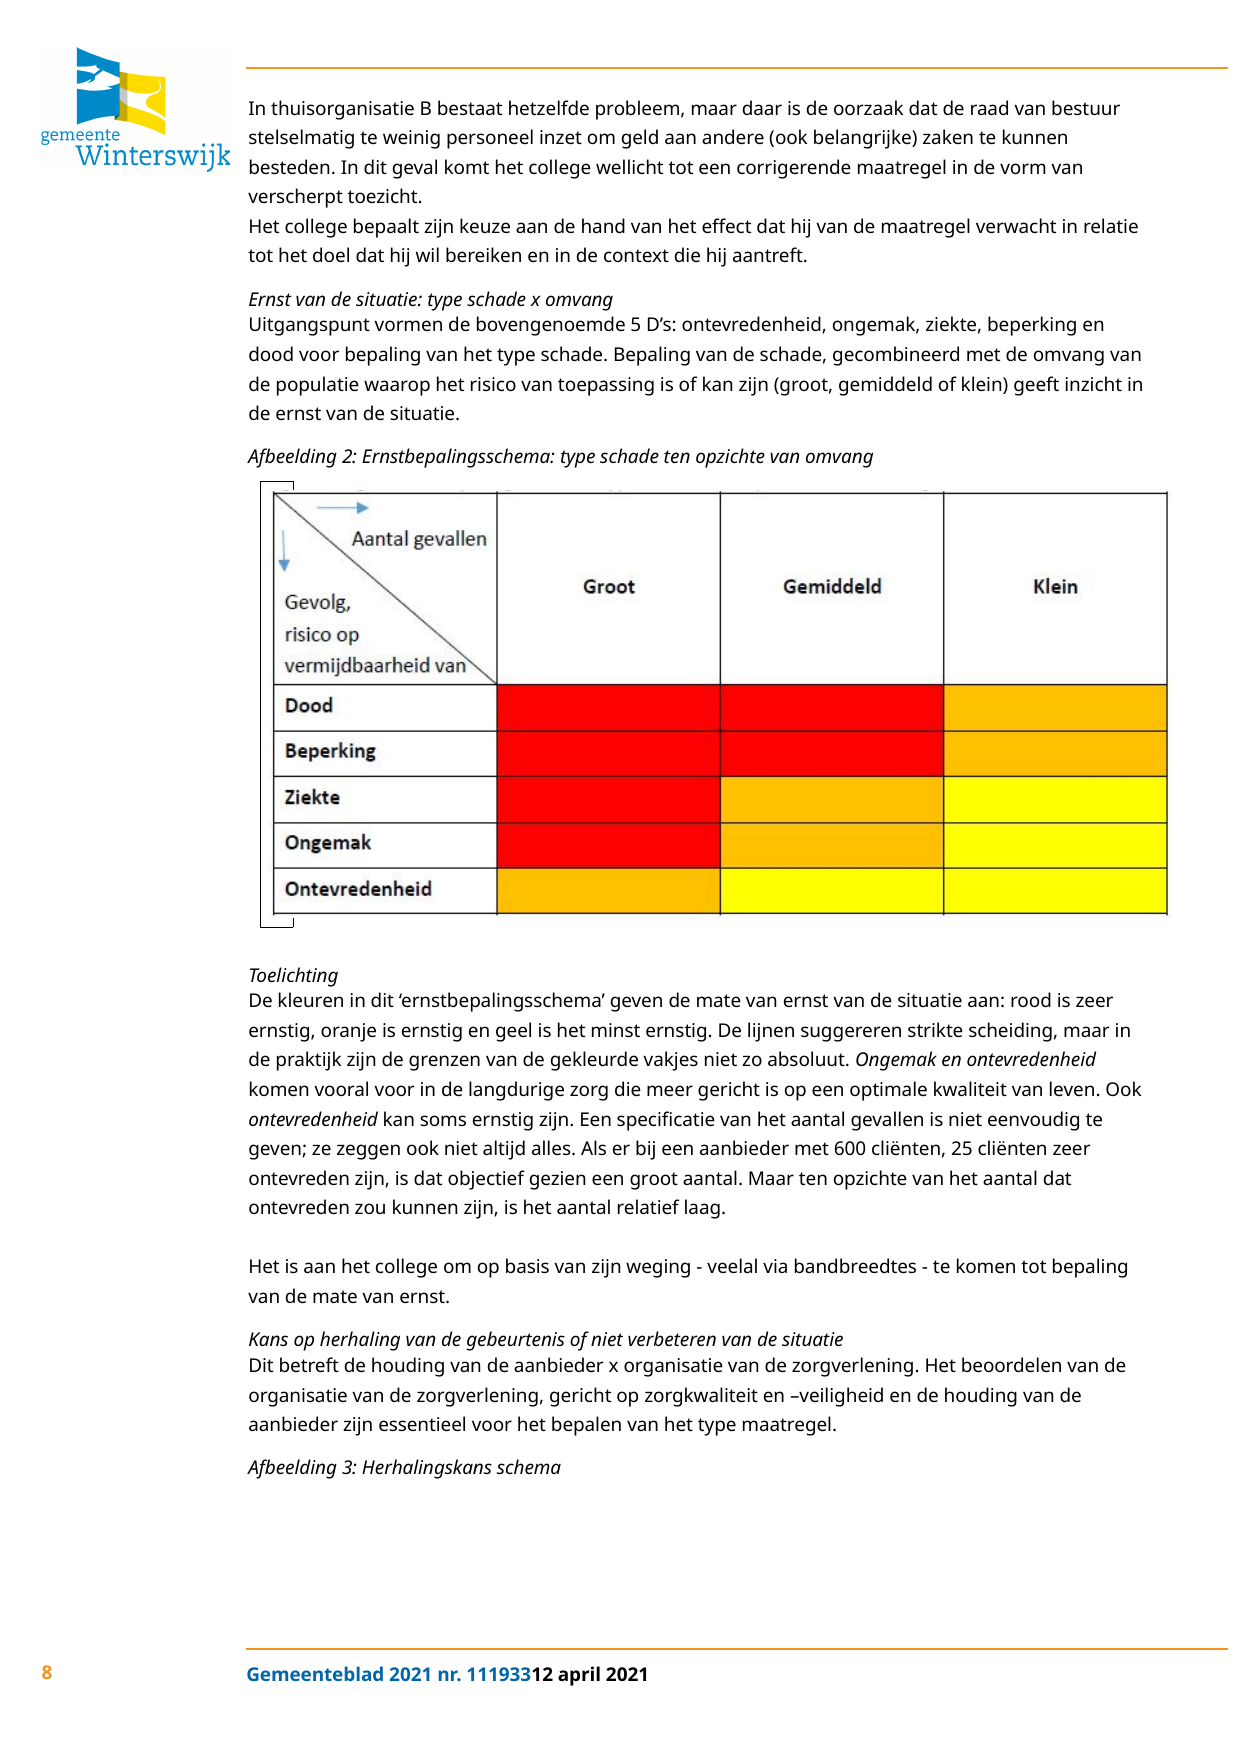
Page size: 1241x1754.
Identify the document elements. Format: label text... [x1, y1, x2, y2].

text In thuisorganisatie B bestaat hetzelfde probleem, maar daar is de oorzaak dat de raad van bestuur stelselmatig te weinig personeel inzet om geld aan andere (ook belangrijke) zaken te kunnen besteden. In dit geval komt het college wellicht tot een corrigerende maatregel in de vorm van verscherpt toezicht. [248, 95, 1152, 209]
picture [225, 153, 231, 162]
text Afbeelding 3: Herhalingskans schema [248, 1454, 1152, 1480]
picture [41, 47, 231, 172]
text Uitgangspunt vormen de bovengenoemde 5 D’s: ontevredenheid, ongemak, ziekte, beperking en dood voor bepaling van het type schade. Bepaling van de schade, gecombineerd met de omvang van de populatie waarop het risico van toepassing is of kan zijn (groot, gemiddeld of klein) geeft inzicht in de ernst van de situatie. [248, 312, 1152, 426]
text Ernst van de situatie: type schade x omvang [248, 286, 1152, 312]
text Dit betreft de houding van de aanbieder x organisatie van de zorgverlening. Het beoordelen van de organisatie van de zorgverlening, gericht op zorgkwaliteit en –veiligheid en de houding van de aanbieder zijn essentieel voor het bepalen van het type maatregel. [248, 1352, 1152, 1437]
text Het is aan het college om op basis van zijn weging - veelal via bandbreedtes - te komen tot bepaling van de mate van ernst. [248, 1254, 1152, 1309]
text Het college bepaalt zijn keuze aan de hand van het effect dat hij van de maatregel verwacht in relatie tot het doel dat hij wil bereiken en in de context die hij aantreft. [248, 213, 1152, 268]
text De kleuren in dit ‘ernstbepalingsschema’ geven de mate van ernst van de situatie aan: rood is zeer ernstig, oranje is ernstig en geel is het minst ernstig. De lijnen suggereren strikte scheiding, maar in de praktijk zijn de grenzen van de gekleurde vakjes niet zo absoluut. Ongemak en ontevredenheid komen vooral voor in de langdurige zorg die meer gericht is op een optimale kwaliteit van leven. Ook ontevredenheid kan soms ernstig zijn. Een specificatie van het aantal gevallen is niet eenvoudig te geven; ze zeggen ook niet altijd alles. Als er bij een aanbieder met 600 cliënten, 25 cliënten zeer ontevreden zijn, is dat objectief gezien een groot aantal. Maar ten opzichte van het aantal dat ontevreden zou kunnen zijn, is het aantal relatief laag. [248, 987, 1152, 1220]
picture [268, 490, 1173, 918]
text Kans op herhaling van de gebeurtenis of niet verbeteren van de situatie [248, 1326, 1152, 1352]
text Afbeelding 2: Ernstbepalingsschema: type schade ten opzichte van omvang [248, 443, 1152, 469]
text Toelichting [248, 962, 1152, 987]
